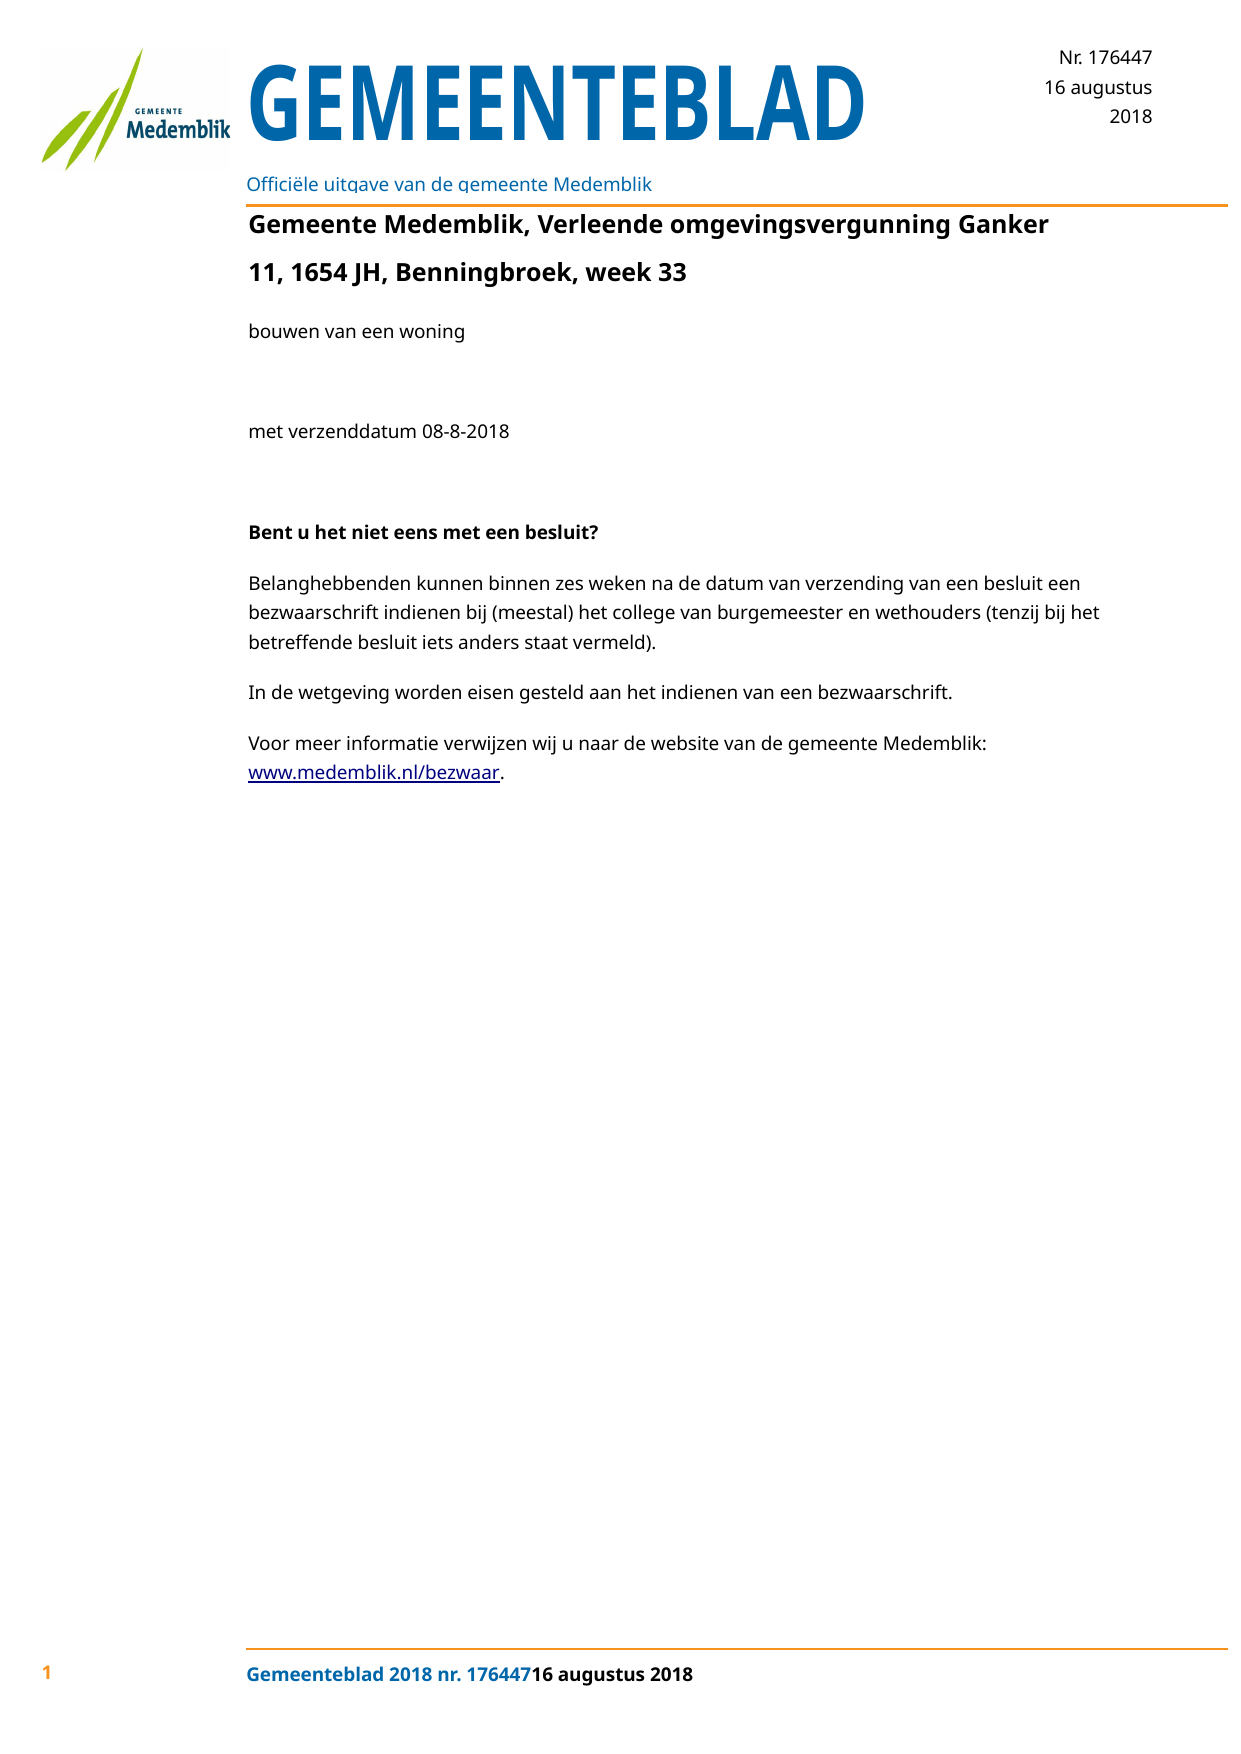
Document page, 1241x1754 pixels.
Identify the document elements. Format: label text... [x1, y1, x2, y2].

text Voor meer informatie verwijzen wij u naar de website van de gemeente Medemblik: www.medemblik.nl/bezwaar. [248, 730, 1152, 785]
text Gemeente Medemblik, Verleende omgevingsvergunning Ganker 11, 1654 JH, Benningbroek, week 33 [248, 207, 1152, 288]
text Belanghebbenden kunnen binnen zes weken na de datum van verzending van een besluit een bezwaarschrift indienen bij (meestal) het college van burgemeester en wethouders (tenzij bij het betreffende besluit iets anders staat vermeld). [248, 570, 1152, 655]
text bouwen van een woning [248, 318, 1152, 344]
text In de wetgeving worden eisen gesteld aan het indienen van een bezwaarschrift. [248, 679, 1152, 705]
text met verzenddatum 08-8-2018 [248, 419, 1152, 444]
picture [41, 47, 231, 172]
text Bent u het niet eens met een besluit? [248, 519, 1152, 545]
